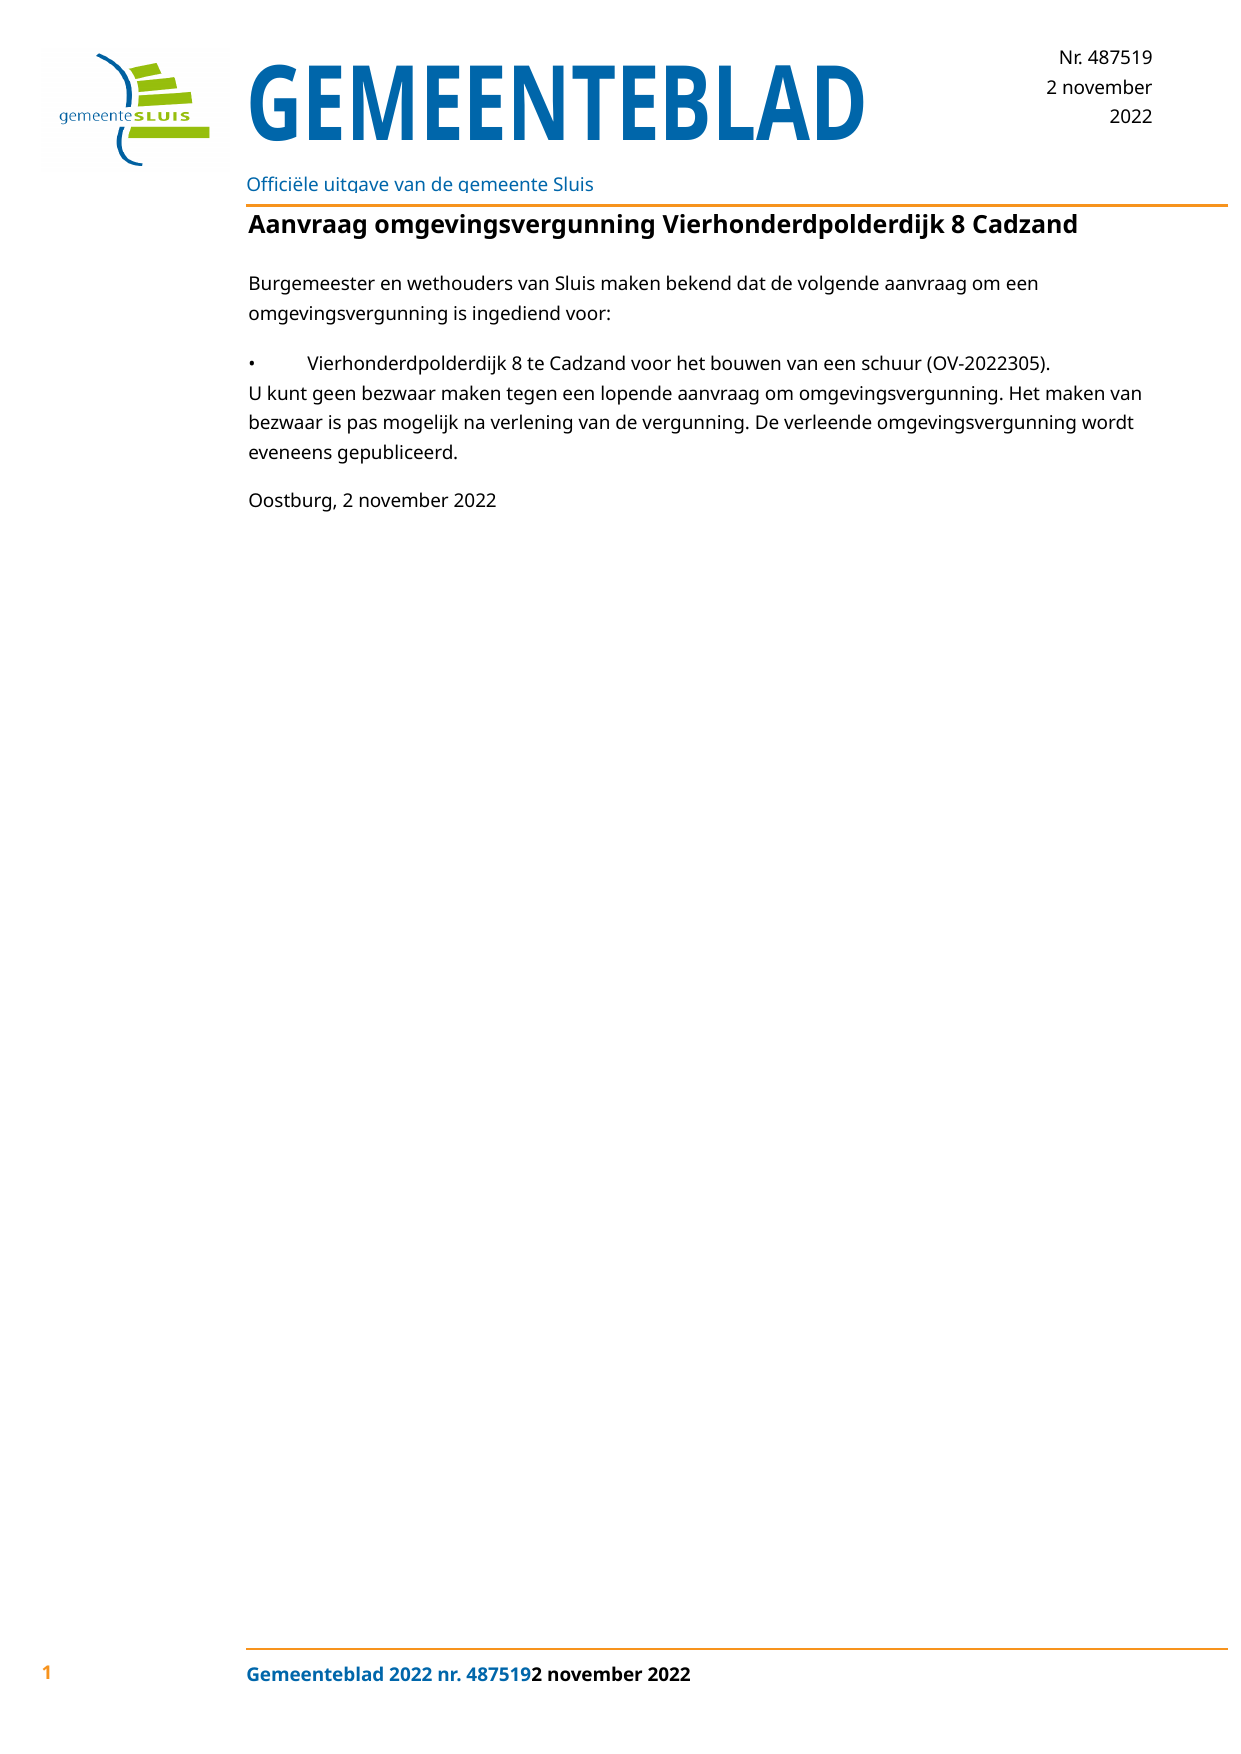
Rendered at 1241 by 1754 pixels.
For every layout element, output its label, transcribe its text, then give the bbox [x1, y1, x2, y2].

text Oostburg, 2 november 2022 [248, 487, 1152, 513]
text U kunt geen bezwaar maken tegen een lopende aanvraag om omgevingsvergunning. Het maken van bezwaar is pas mogelijk na verlening van de vergunning. De verleende omgevingsvergunning wordt eveneens gepubliceerd. [248, 380, 1152, 465]
text Aanvraag omgevingsvergunning Vierhonderdpolderdijk 8 Cadzand [248, 207, 1152, 241]
text Burgemeester en wethouders van Sluis maken bekend dat de volgende aanvraag om een omgevingsvergunning is ingediend voor: [248, 270, 1152, 326]
list Vierhonderdpolderdijk 8 te Cadzand voor het bouwen van een schuur (OV-2022305). [248, 350, 1152, 376]
picture [41, 47, 231, 172]
